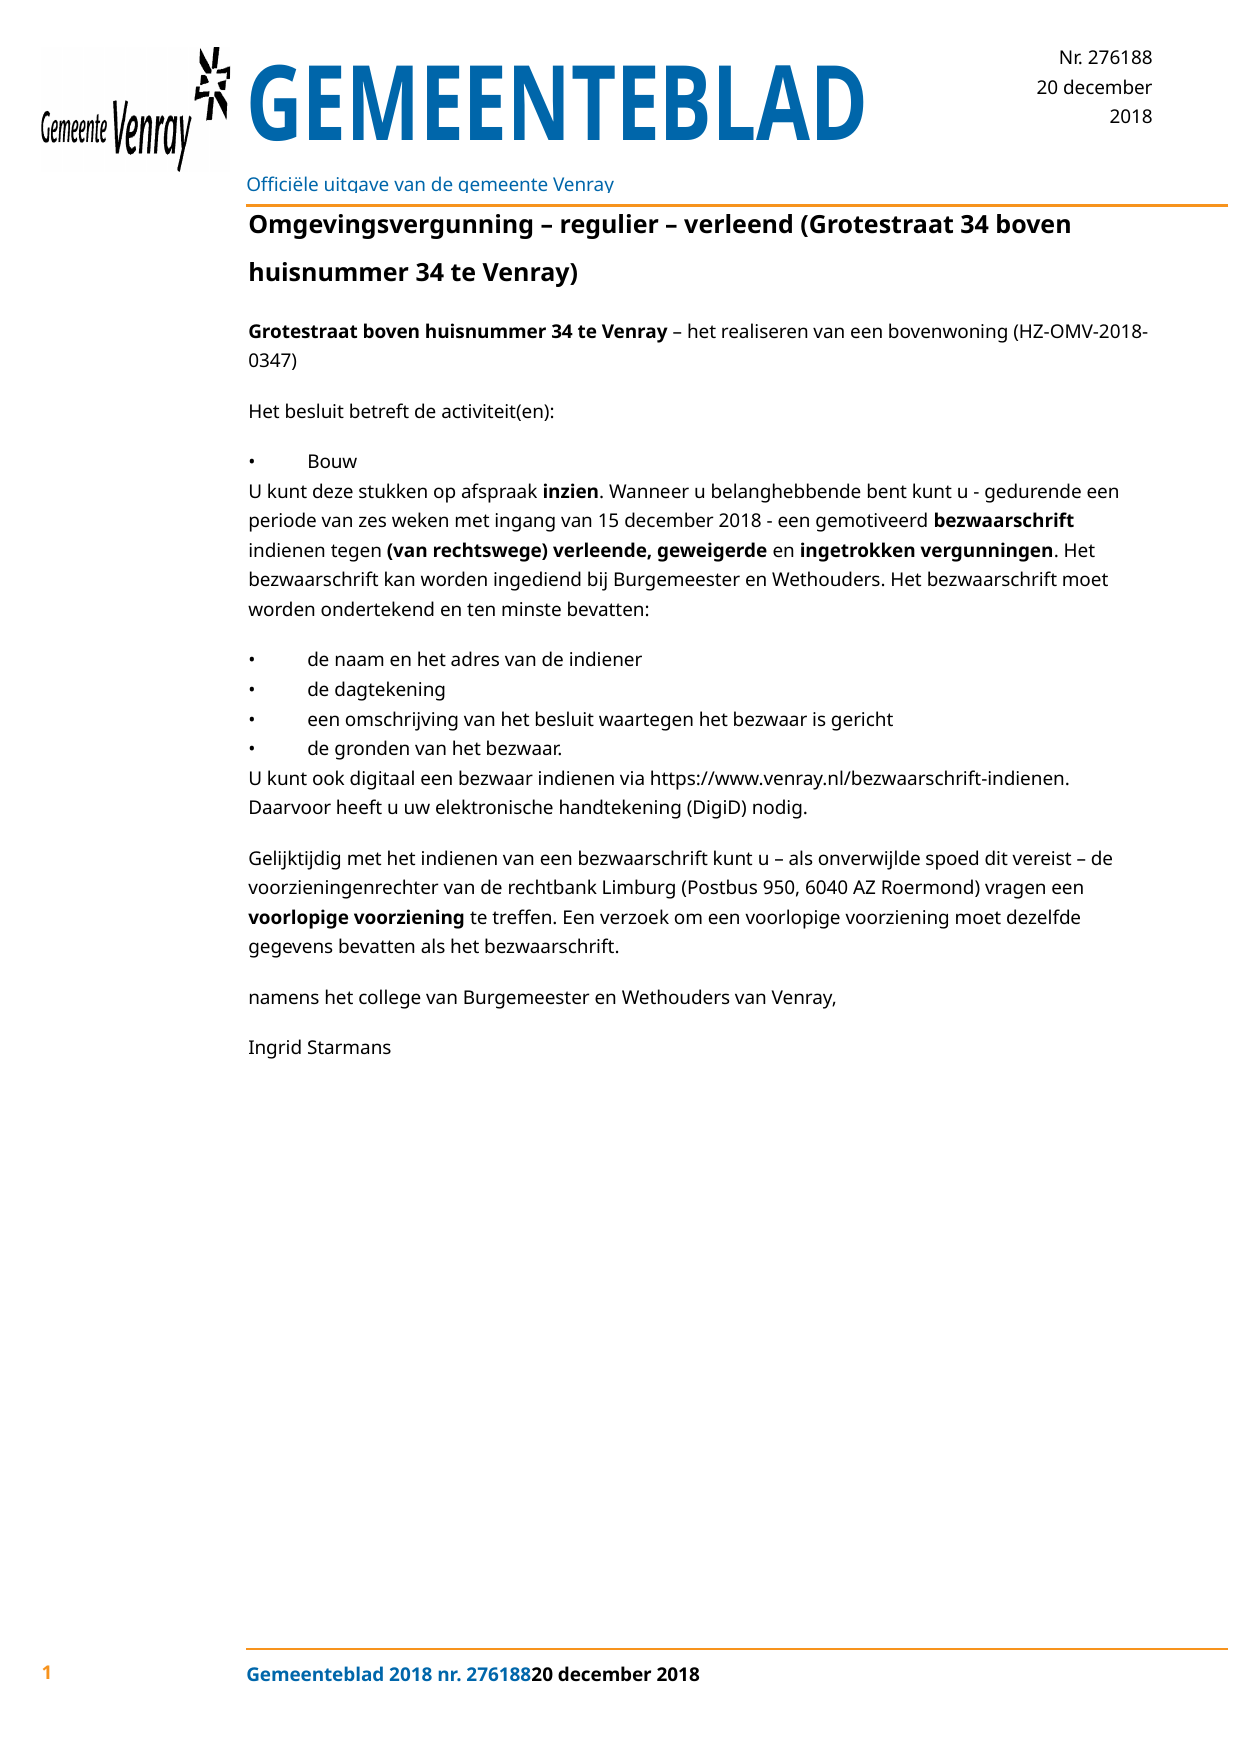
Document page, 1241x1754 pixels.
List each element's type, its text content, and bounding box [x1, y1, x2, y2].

text Het besluit betreft de activiteit(en): [248, 398, 1152, 424]
text U kunt ook digitaal een bezwaar indienen via https://www.venray.nl/bezwaarschrift-indienen. Daarvoor heeft u uw elektronische handtekening (DigiD) nodig. [248, 765, 1152, 820]
list de gronden van het bezwaar. [248, 735, 1152, 761]
text U kunt deze stukken op afspraak inzien. Wanneer u belanghebbende bent kunt u - gedurende een periode van zes weken met ingang van 15 december 2018 - een gemotiveerd bezwaarschrift indienen tegen (van rechtswege) verleende, geweigerde en ingetrokken vergunningen. Het bezwaarschrift kan worden ingediend bij Burgemeester en Wethouders. Het bezwaarschrift moet worden ondertekend en ten minste bevatten: [248, 478, 1152, 622]
list de dagtekening [248, 676, 1152, 702]
list de naam en het adres van de indiener [248, 647, 1152, 672]
text namens het college van Burgemeester en Wethouders van Venray, [248, 984, 1152, 1010]
list Bouw [248, 448, 1152, 474]
list een omschrijving van het besluit waartegen het bezwaar is gericht [248, 706, 1152, 732]
text Gelijktijdig met het indienen van een bezwaarschrift kunt u – als onverwijlde spoed dit vereist – de voorzieningenrechter van de rechtbank Limburg (Postbus 950, 6040 AZ Roermond) vragen een voorlopige voorziening te treffen. Een verzoek om een voorlopige voorziening moet dezelfde gegevens bevatten als het bezwaarschrift. [248, 845, 1152, 959]
picture [41, 47, 231, 172]
text Grotestraat boven huisnummer 34 te Venray – het realiseren van een bovenwoning (HZ-OMV-2018-0347) [248, 318, 1152, 373]
text Omgevingsvergunning – regulier – verleend (Grotestraat 34 boven huisnummer 34 te Venray) [248, 207, 1152, 288]
text Ingrid Starmans [248, 1034, 1152, 1060]
